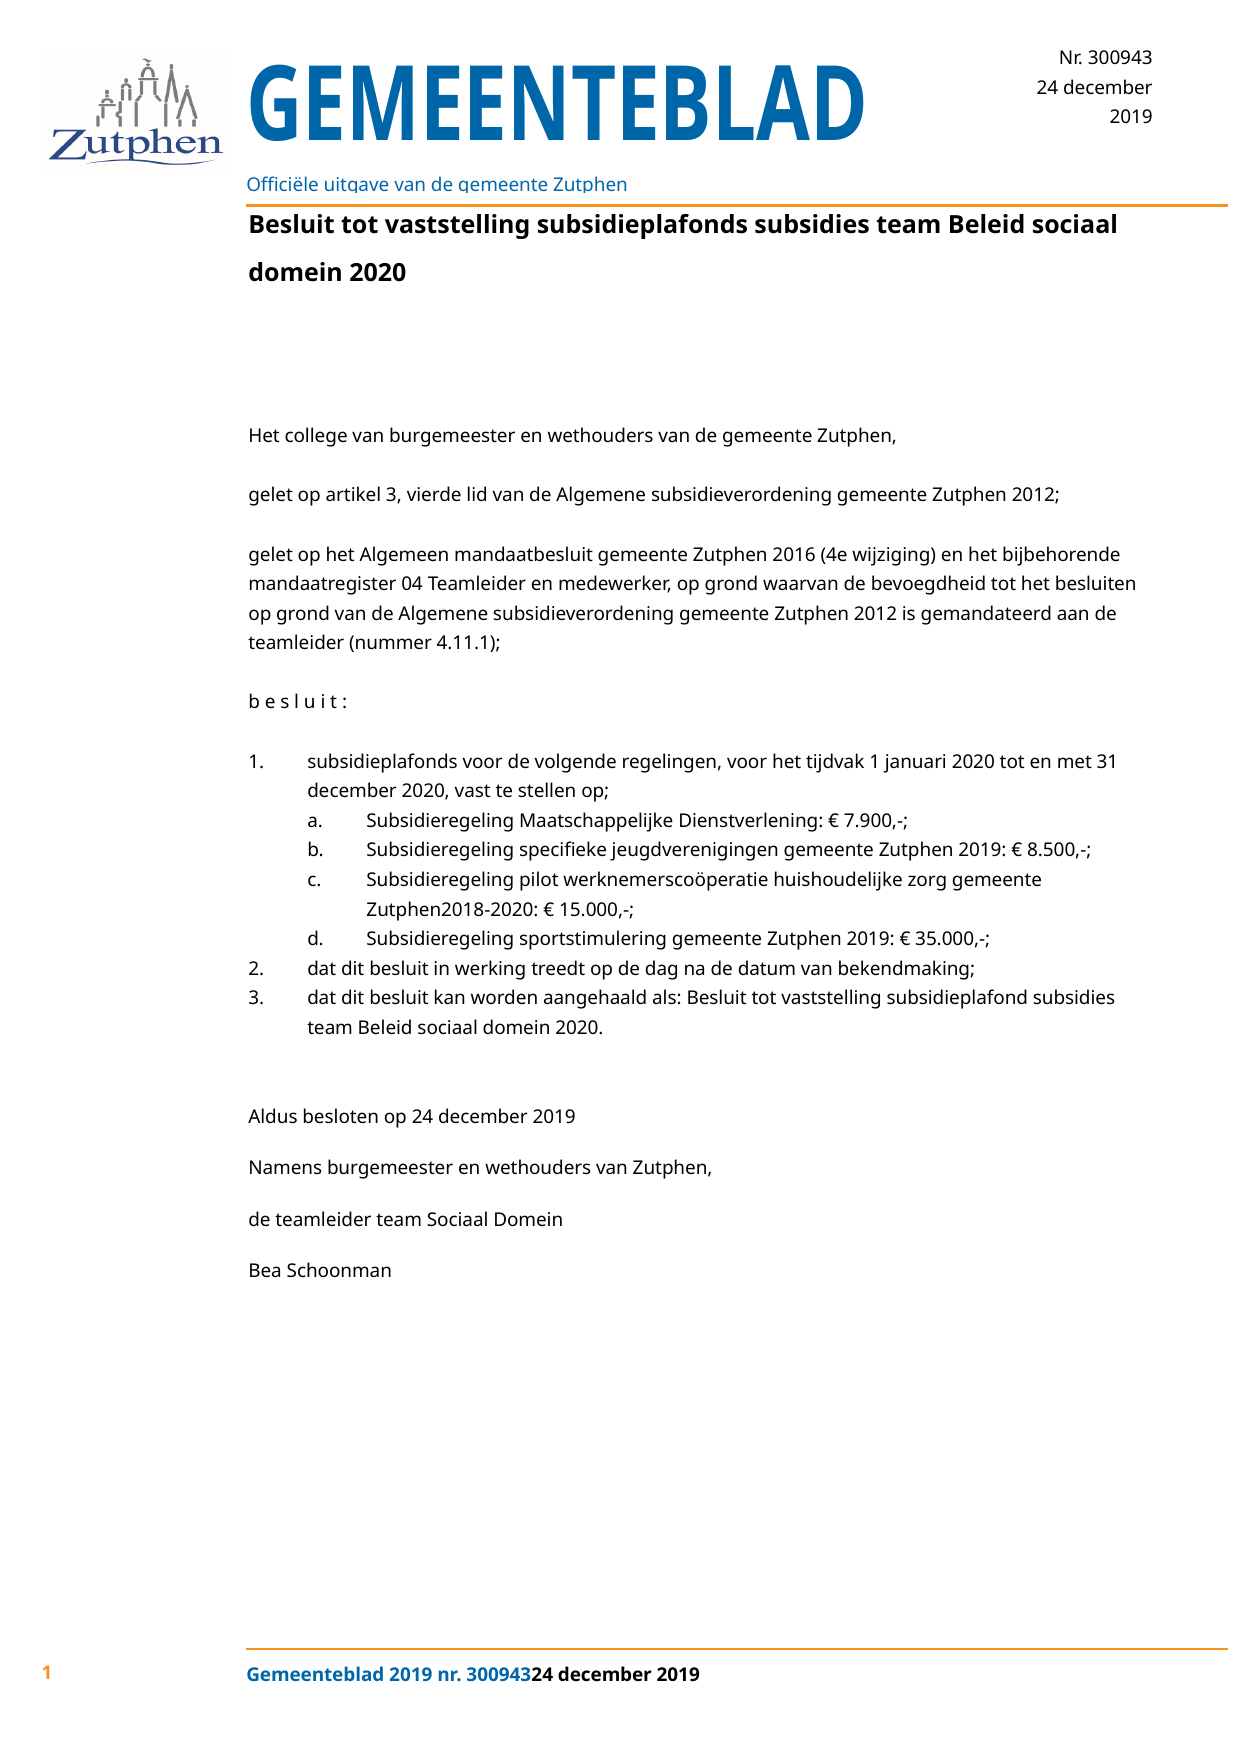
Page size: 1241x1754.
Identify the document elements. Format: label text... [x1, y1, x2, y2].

list Subsidieregeling pilot werknemerscoöperatie huishoudelijke zorg gemeente Zutphen2018-2020: € 15.000,-; [307, 866, 1152, 922]
list Subsidieregeling specifieke jeugdverenigingen gemeente Zutphen 2019: € 8.500,-; [307, 837, 1152, 862]
list Subsidieregeling Maatschappelijke Dienstverlening: € 7.900,-; [307, 807, 1152, 833]
text gelet op het Algemeen mandaatbesluit gemeente Zutphen 2016 (4e wijziging) en het bijbehorende mandaatregister 04 Teamleider en medewerker, op grond waarvan de bevoegdheid tot het besluiten op grond van de Algemene subsidieverordening gemeente Zutphen 2012 is gemandateerd aan de teamleider (nummer 4.11.1); [248, 541, 1152, 655]
text Namens burgemeester en wethouders van Zutphen, [248, 1154, 1152, 1180]
text gelet op artikel 3, vierde lid van de Algemene subsidieverordening gemeente Zutphen 2012; [248, 482, 1152, 507]
text Aldus besloten op 24 december 2019 [248, 1103, 1152, 1129]
list dat dit besluit in werking treedt op de dag na de datum van bekendmaking; [248, 955, 1152, 981]
text Het college van burgemeester en wethouders van de gemeente Zutphen, [248, 422, 1152, 448]
list dat dit besluit kan worden aangehaald als: Besluit tot vaststelling subsidieplafond subsidies team Beleid sociaal domein 2020. [248, 984, 1152, 1040]
text de teamleider team Sociaal Domein [248, 1206, 1152, 1232]
list Subsidieregeling sportstimulering gemeente Zutphen 2019: € 35.000,-; [307, 925, 1152, 951]
list subsidieplafonds voor de volgende regelingen, voor het tijdvak 1 januari 2020 tot en met 31 december 2020, vast te stellen op; [248, 748, 1152, 803]
text Bea Schoonman [248, 1257, 1152, 1283]
text b e s l u i t : [248, 689, 1152, 714]
text Besluit tot vaststelling subsidieplafonds subsidies team Beleid sociaal domein 2020 [248, 207, 1152, 288]
picture [41, 47, 231, 172]
